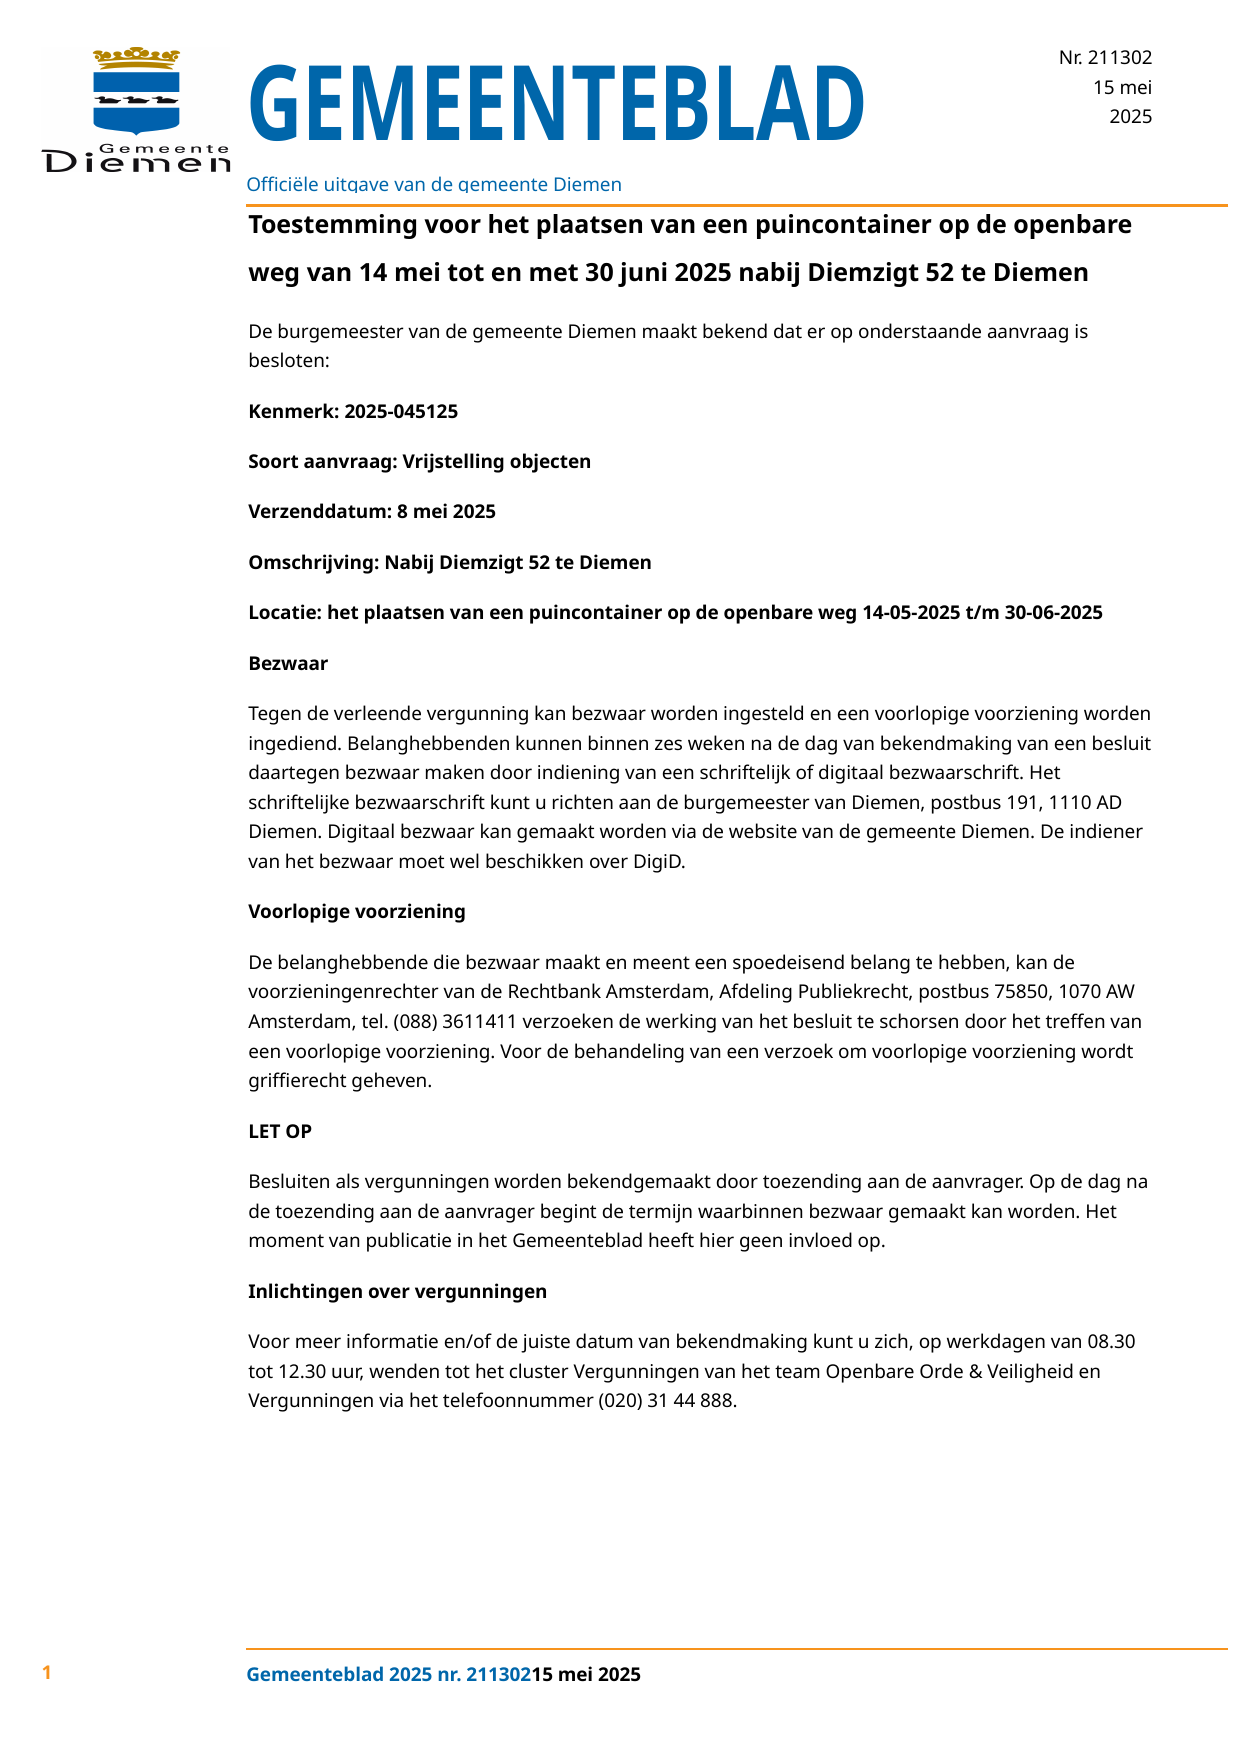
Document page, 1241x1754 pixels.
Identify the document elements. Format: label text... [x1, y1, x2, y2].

text Tegen de verleende vergunning kan bezwaar worden ingesteld en een voorlopige voorziening worden ingediend. Belanghebbenden kunnen binnen zes weken na de dag van bekendmaking van een besluit daartegen bezwaar maken door indiening van een schriftelijk of digitaal bezwaarschrift. Het schriftelijke bezwaarschrift kunt u richten aan de burgemeester van Diemen, postbus 191, 1110 AD Diemen. Digitaal bezwaar kan gemaakt worden via de website van de gemeente Diemen. De indiener van het bezwaar moet wel beschikken over DigiD. [248, 700, 1152, 874]
text Inlichtingen over vergunningen [248, 1278, 1152, 1304]
text De belanghebbende die bezwaar maakt en meent een spoedeisend belang te hebben, kan de voorzieningenrechter van de Rechtbank Amsterdam, Afdeling Publiekrecht, postbus 75850, 1070 AW Amsterdam, tel. (088) 3611411 verzoeken de werking van het besluit te schorsen door het treffen van een voorlopige voorziening. Voor de behandeling van een verzoek om voorlopige voorziening wordt griffierecht geheven. [248, 949, 1152, 1093]
text De burgemeester van de gemeente Diemen maakt bekend dat er op onderstaande aanvraag is besloten: [248, 318, 1152, 373]
text Verzenddatum: 8 mei 2025 [248, 499, 1152, 524]
text LET OP [248, 1118, 1152, 1144]
text Locatie: het plaatsen van een puincontainer op de openbare weg 14-05-2025 t/m 30-06-2025 [248, 599, 1152, 625]
text Omschrijving: Nabij Diemzigt 52 te Diemen [248, 549, 1152, 575]
text Kenmerk: 2025-045125 [248, 398, 1152, 424]
text Bezwaar [248, 650, 1152, 676]
picture [41, 47, 231, 172]
text Voorlopige voorziening [248, 899, 1152, 924]
text Soort aanvraag: Vrijstelling objecten [248, 448, 1152, 474]
text Besluiten als vergunningen worden bekendgemaakt door toezending aan de aanvrager. Op de dag na de toezending aan de aanvrager begint de termijn waarbinnen bezwaar gemaakt kan worden. Het moment van publicatie in het Gemeenteblad heeft hier geen invloed op. [248, 1168, 1152, 1253]
text Voor meer informatie en/of de juiste datum van bekendmaking kunt u zich, op werkdagen van 08.30 tot 12.30 uur, wenden tot het cluster Vergunningen van het team Openbare Orde & Veiligheid en Vergunningen via het telefoonnummer (020) 31 44 888. [248, 1328, 1152, 1413]
text Toestemming voor het plaatsen van een puincontainer op de openbare weg van 14 mei tot en met 30 juni 2025 nabij Diemzigt 52 te Diemen [248, 207, 1152, 288]
